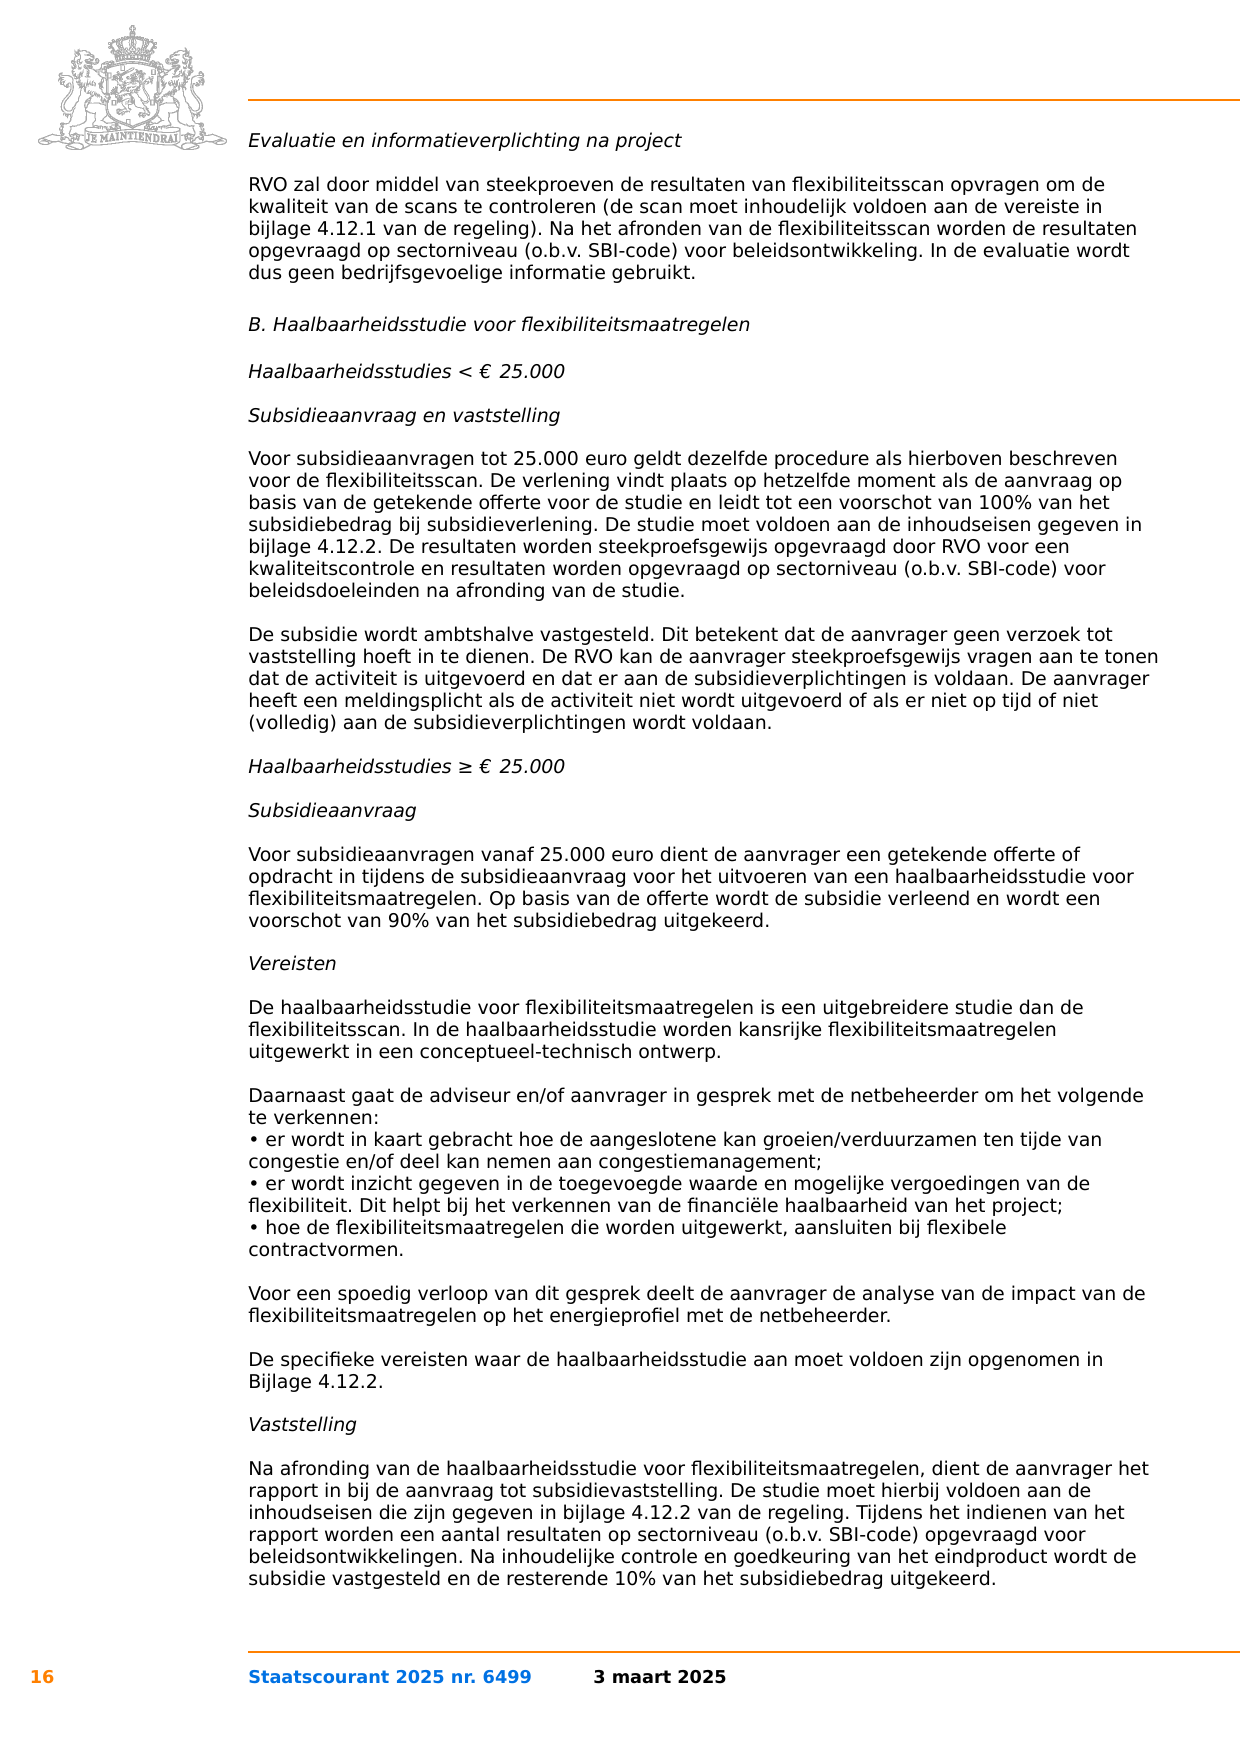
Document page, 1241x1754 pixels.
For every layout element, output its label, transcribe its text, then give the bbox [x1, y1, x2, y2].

text De haalbaarheidsstudie voor flexibiliteitsmaatregelen is een uitgebreidere studie dan de flexibiliteitsscan. In de haalbaarheidsstudie worden kansrijke flexibiliteitsmaatregelen uitgewerkt in een conceptueel-technisch ontwerp. [248, 997, 1163, 1063]
subtitle Haalbaarheidsstudies ≥ € 25.000 [248, 756, 1163, 778]
subtitle Evaluatie en informatieverplichting na project [248, 130, 1163, 152]
subtitle Vereisten [248, 953, 1163, 975]
subtitle Haalbaarheidsstudies < € 25.000 [248, 361, 1163, 383]
subtitle B. Haalbaarheidsstudie voor flexibiliteitsmaatregelen [248, 314, 1163, 336]
text • er wordt inzicht gegeven in de toegevoegde waarde en mogelijke vergoedingen van de flexibiliteit. Dit helpt bij het verkennen van de financiële haalbaarheid van het project; [248, 1173, 1163, 1217]
subtitle Subsidieaanvraag [248, 800, 1163, 822]
text De subsidie wordt ambtshalve vastgesteld. Dit betekent dat de aanvrager geen verzoek tot vaststelling hoeft in te dienen. De RVO kan de aanvrager steekproefsgewijs vragen aan te tonen dat de activiteit is uitgevoerd en dat er aan de subsidieverplichtingen is voldaan. De aanvrager heeft een meldingsplicht als de activiteit niet wordt uitgevoerd of als er niet op tijd of niet (volledig) aan de subsidieverplichtingen wordt voldaan. [248, 624, 1163, 734]
subtitle Vaststelling [248, 1414, 1163, 1436]
text • hoe de flexibiliteitsmaatregelen die worden uitgewerkt, aansluiten bij flexibele contractvormen. [248, 1217, 1163, 1261]
text De specifieke vereisten waar de haalbaarheidsstudie aan moet voldoen zijn opgenomen in Bijlage 4.12.2. [248, 1348, 1163, 1392]
text Daarnaast gaat de adviseur en/of aanvrager in gesprek met de netbeheerder om het volgende te verkennen: [248, 1085, 1163, 1129]
picture [38, 25, 227, 150]
text Voor een spoedig verloop van dit gesprek deelt de aanvrager de analyse van de impact van de flexibiliteitsmaatregelen op het energieprofiel met de netbeheerder. [248, 1283, 1163, 1327]
text Voor subsidieaanvragen vanaf 25.000 euro dient de aanvrager een getekende offerte of opdracht in tijdens de subsidieaanvraag voor het uitvoeren van een haalbaarheidsstudie voor flexibiliteitsmaatregelen. Op basis van de offerte wordt de subsidie verleend en wordt een voorschot van 90% van het subsidiebedrag uitgekeerd. [248, 843, 1163, 931]
text • er wordt in kaart gebracht hoe de aangeslotene kan groeien/verduurzamen ten tijde van congestie en/of deel kan nemen aan congestiemanagement; [248, 1129, 1163, 1173]
text Na afronding van de haalbaarheidsstudie voor flexibiliteitsmaatregelen, dient de aanvrager het rapport in bij de aanvraag tot subsidievaststelling. De studie moet hierbij voldoen aan de inhoudseisen die zijn gegeven in bijlage 4.12.2 van de regeling. Tijdens het indienen van het rapport worden een aantal resultaten op sectorniveau (o.b.v. SBI-code) opgevraagd voor beleidsontwikkelingen. Na inhoudelijke controle en goedkeuring van het eindproduct wordt de subsidie vastgesteld en de resterende 10% van het subsidiebedrag uitgekeerd. [248, 1458, 1163, 1590]
text Voor subsidieaanvragen tot 25.000 euro geldt dezelfde procedure als hierboven beschreven voor de flexibiliteitsscan. De verlening vindt plaats op hetzelfde moment als de aanvraag op basis van de getekende offerte voor de studie en leidt tot een voorschot van 100% van het subsidiebedrag bij subsidieverlening. De studie moet voldoen aan de inhoudseisen gegeven in bijlage 4.12.2. De resultaten worden steekproefsgewijs opgevraagd door RVO voor een kwaliteitscontrole en resultaten worden opgevraagd op sectorniveau (o.b.v. SBI-code) voor beleidsdoeleinden na afronding van de studie. [248, 448, 1163, 602]
text RVO zal door middel van steekproeven de resultaten van flexibiliteitsscan opvragen om de kwaliteit van de scans te controleren (de scan moet inhoudelijk voldoen aan de vereiste in bijlage 4.12.1 van de regeling). Na het afronden van de flexibiliteitsscan worden de resultaten opgevraagd op sectorniveau (o.b.v. SBI-code) voor beleidsontwikkeling. In de evaluatie wordt dus geen bedrijfsgevoelige informatie gebruikt. [248, 174, 1163, 284]
subtitle Subsidieaanvraag en vaststelling [248, 404, 1163, 426]
